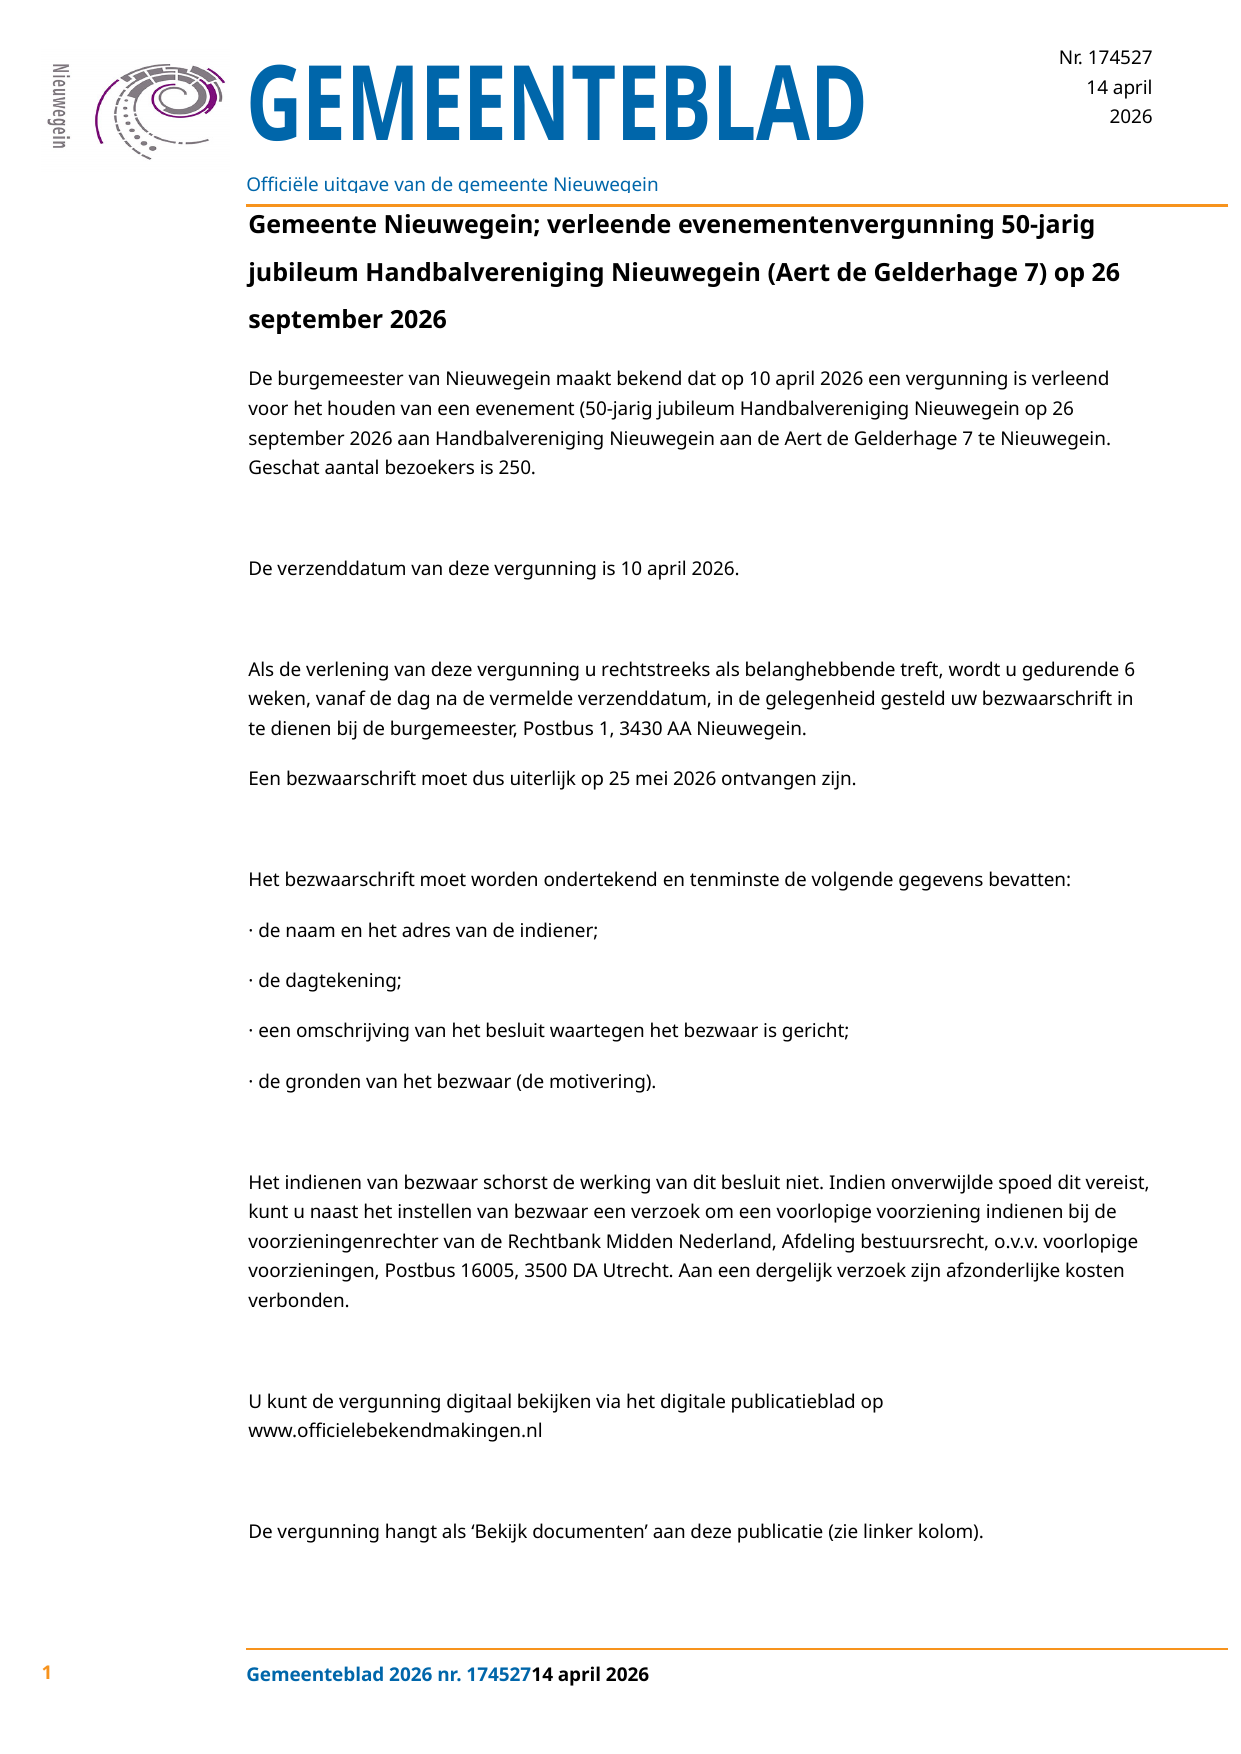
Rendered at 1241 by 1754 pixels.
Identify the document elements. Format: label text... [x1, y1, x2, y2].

text Gemeente Nieuwegein; verleende evenementenvergunning 50-jarig jubileum Handbalvereniging Nieuwegein (Aert de Gelderhage 7) op 26 september 2026 [248, 207, 1152, 336]
picture [41, 47, 231, 172]
text De verzenddatum van deze vergunning is 10 april 2026. [248, 555, 1152, 581]
text · de dagtekening; [248, 967, 1152, 993]
text U kunt de vergunning digitaal bekijken via het digitale publicatieblad op www.officielebekendmakingen.nl [248, 1388, 1152, 1443]
text Een bezwaarschrift moet dus uiterlijk op 25 mei 2026 ontvangen zijn. [248, 766, 1152, 791]
text · de gronden van het bezwaar (de motivering). [248, 1068, 1152, 1094]
text · een omschrijving van het besluit waartegen het bezwaar is gericht; [248, 1018, 1152, 1043]
text Het bezwaarschrift moet worden ondertekend en tenminste de volgende gegevens bevatten: [248, 866, 1152, 892]
text De burgemeester van Nieuwegein maakt bekend dat op 10 april 2026 een vergunning is verleend voor het houden van een evenement (50-jarig jubileum Handbalvereniging Nieuwegein op 26 september 2026 aan Handbalvereniging Nieuwegein aan de Aert de Gelderhage 7 te Nieuwegein. Geschat aantal bezoekers is 250. [248, 366, 1152, 480]
text Als de verlening van deze vergunning u rechtstreeks als belanghebbende treft, wordt u gedurende 6 weken, vanaf de dag na de vermelde verzenddatum, in de gelegenheid gesteld uw bezwaarschrift in te dienen bij de burgemeester, Postbus 1, 3430 AA Nieuwegein. [248, 656, 1152, 741]
text · de naam en het adres van de indiener; [248, 917, 1152, 942]
text Het indienen van bezwaar schorst de werking van dit besluit niet. Indien onverwijlde spoed dit vereist, kunt u naast het instellen van bezwaar een verzoek om een voorlopige voorziening indienen bij de voorzieningenrechter van de Rechtbank Midden Nederland, Afdeling bestuursrecht, o.v.v. voorlopige voorzieningen, Postbus 16005, 3500 DA Utrecht. Aan een dergelijk verzoek zijn afzonderlijke kosten verbonden. [248, 1169, 1152, 1313]
text De vergunning hangt als ‘Bekijk documenten’ aan deze publicatie (zie linker kolom). [248, 1518, 1152, 1544]
